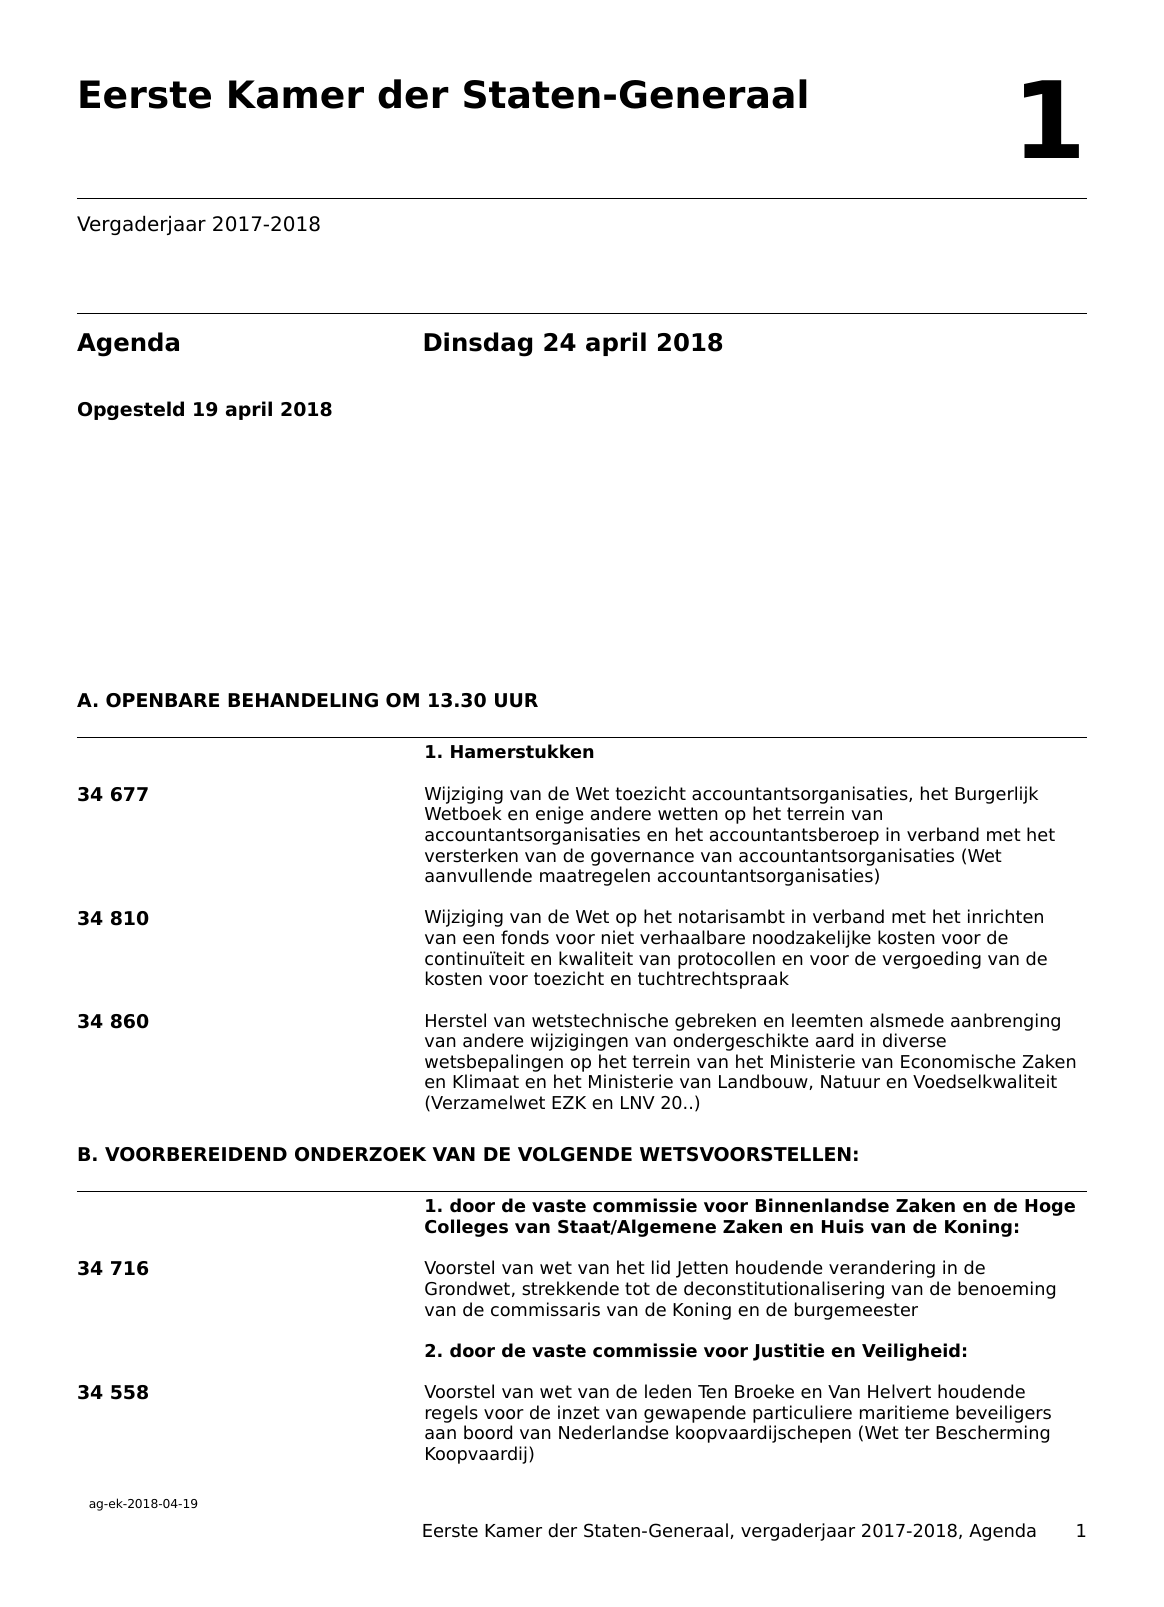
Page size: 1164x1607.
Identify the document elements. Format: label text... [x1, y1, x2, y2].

table_header 1. Hamerstukken [418, 738, 1087, 763]
table_header Eerste Kamer der Staten-Generaal [77, 59, 886, 198]
table_header [401, 1192, 418, 1238]
table_cell Vergaderjaar 2017-2018 [77, 199, 1087, 313]
table_cell [401, 763, 418, 784]
table_cell [77, 763, 401, 784]
table_cell [418, 1361, 1087, 1382]
table_cell [418, 1320, 1087, 1341]
table_cell 34 558 [77, 1382, 401, 1464]
text ag-ek-2018-04-19 [88, 1497, 323, 1511]
table_cell [418, 990, 1087, 1011]
table_cell [77, 1320, 401, 1341]
table_cell Wijziging van de Wet op het notarisambt in verband met het inrichten van een fonds voor niet verhaalbare noodzakelijke kosten voor de continuïteit en kwaliteit van protocollen en voor de vergoeding van de kosten voor toezicht en tuchtrechtspraak [418, 908, 1087, 990]
text Opgesteld 19 april 2018 [77, 399, 1087, 421]
table_cell 34 860 [77, 1011, 401, 1114]
table_cell [77, 1361, 401, 1382]
table_cell 2. door de vaste commissie voor Justitie en Veiligheid: [418, 1341, 1087, 1361]
table_cell [77, 1238, 401, 1258]
table_cell [418, 763, 1087, 784]
table_cell [401, 887, 418, 907]
table_cell 34 677 [77, 784, 401, 887]
table_cell Dinsdag 24 april 2018 [422, 314, 1087, 357]
table_cell [401, 990, 418, 1011]
table_header [401, 738, 418, 763]
table_cell Voorstel van wet van de leden Ten Broeke en Van Helvert houdende regels voor de inzet van gewapende particuliere maritieme beveiligers aan boord van Nederlandse koopvaardijschepen (Wet ter Bescherming Koopvaardij) [418, 1382, 1087, 1464]
table_cell [401, 908, 418, 990]
subtitle A. OPENBARE BEHANDELING OM 13.30 UUR [77, 690, 1087, 712]
table_cell Wijziging van de Wet toezicht accountantsorganisaties, het Burgerlijk Wetboek en enige andere wetten op het terrein van accountantsorganisaties en het accountantsberoep in verband met het versterken van de governance van accountantsorganisaties (Wet aanvullende maatregelen accountantsorganisaties) [418, 784, 1087, 887]
table_cell 34 810 [77, 908, 401, 990]
table_cell [401, 1238, 418, 1258]
table_header 1. door de vaste commissie voor Binnenlandse Zaken en de Hoge Colleges van Staat/Algemene Zaken en Huis van de Koning: [418, 1192, 1087, 1238]
table_header [77, 1192, 401, 1238]
table_cell [401, 1361, 418, 1382]
table_cell [418, 1238, 1087, 1258]
table_cell [77, 1341, 401, 1361]
table_cell [401, 1258, 418, 1320]
table_cell [77, 990, 401, 1011]
table_cell 34 716 [77, 1258, 401, 1320]
table_cell Agenda [77, 314, 422, 357]
table_cell [401, 1011, 418, 1114]
subtitle B. VOORBEREIDEND ONDERZOEK VAN DE VOLGENDE WETSVOORSTELLEN: [77, 1144, 1087, 1166]
table_cell [418, 887, 1087, 907]
table_header 1 [886, 59, 1087, 198]
table_cell Herstel van wetstechnische gebreken en leemten alsmede aanbrenging van andere wijzigingen van ondergeschikte aard in diverse wetsbepalingen op het terrein van het Ministerie van Economische Zaken en Klimaat en het Ministerie van Landbouw, Natuur en Voedselkwaliteit (Verzamelwet EZK en LNV 20..) [418, 1011, 1087, 1114]
table_cell [401, 1382, 418, 1464]
table_header [77, 738, 401, 763]
table_cell [401, 1320, 418, 1341]
table_cell [77, 887, 401, 907]
table_cell [401, 1341, 418, 1361]
table_cell Voorstel van wet van het lid Jetten houdende verandering in de Grondwet, strekkende tot de deconstitutionalisering van de benoeming van de commissaris van de Koning en de burgemeester [418, 1258, 1087, 1320]
table_cell [401, 784, 418, 887]
